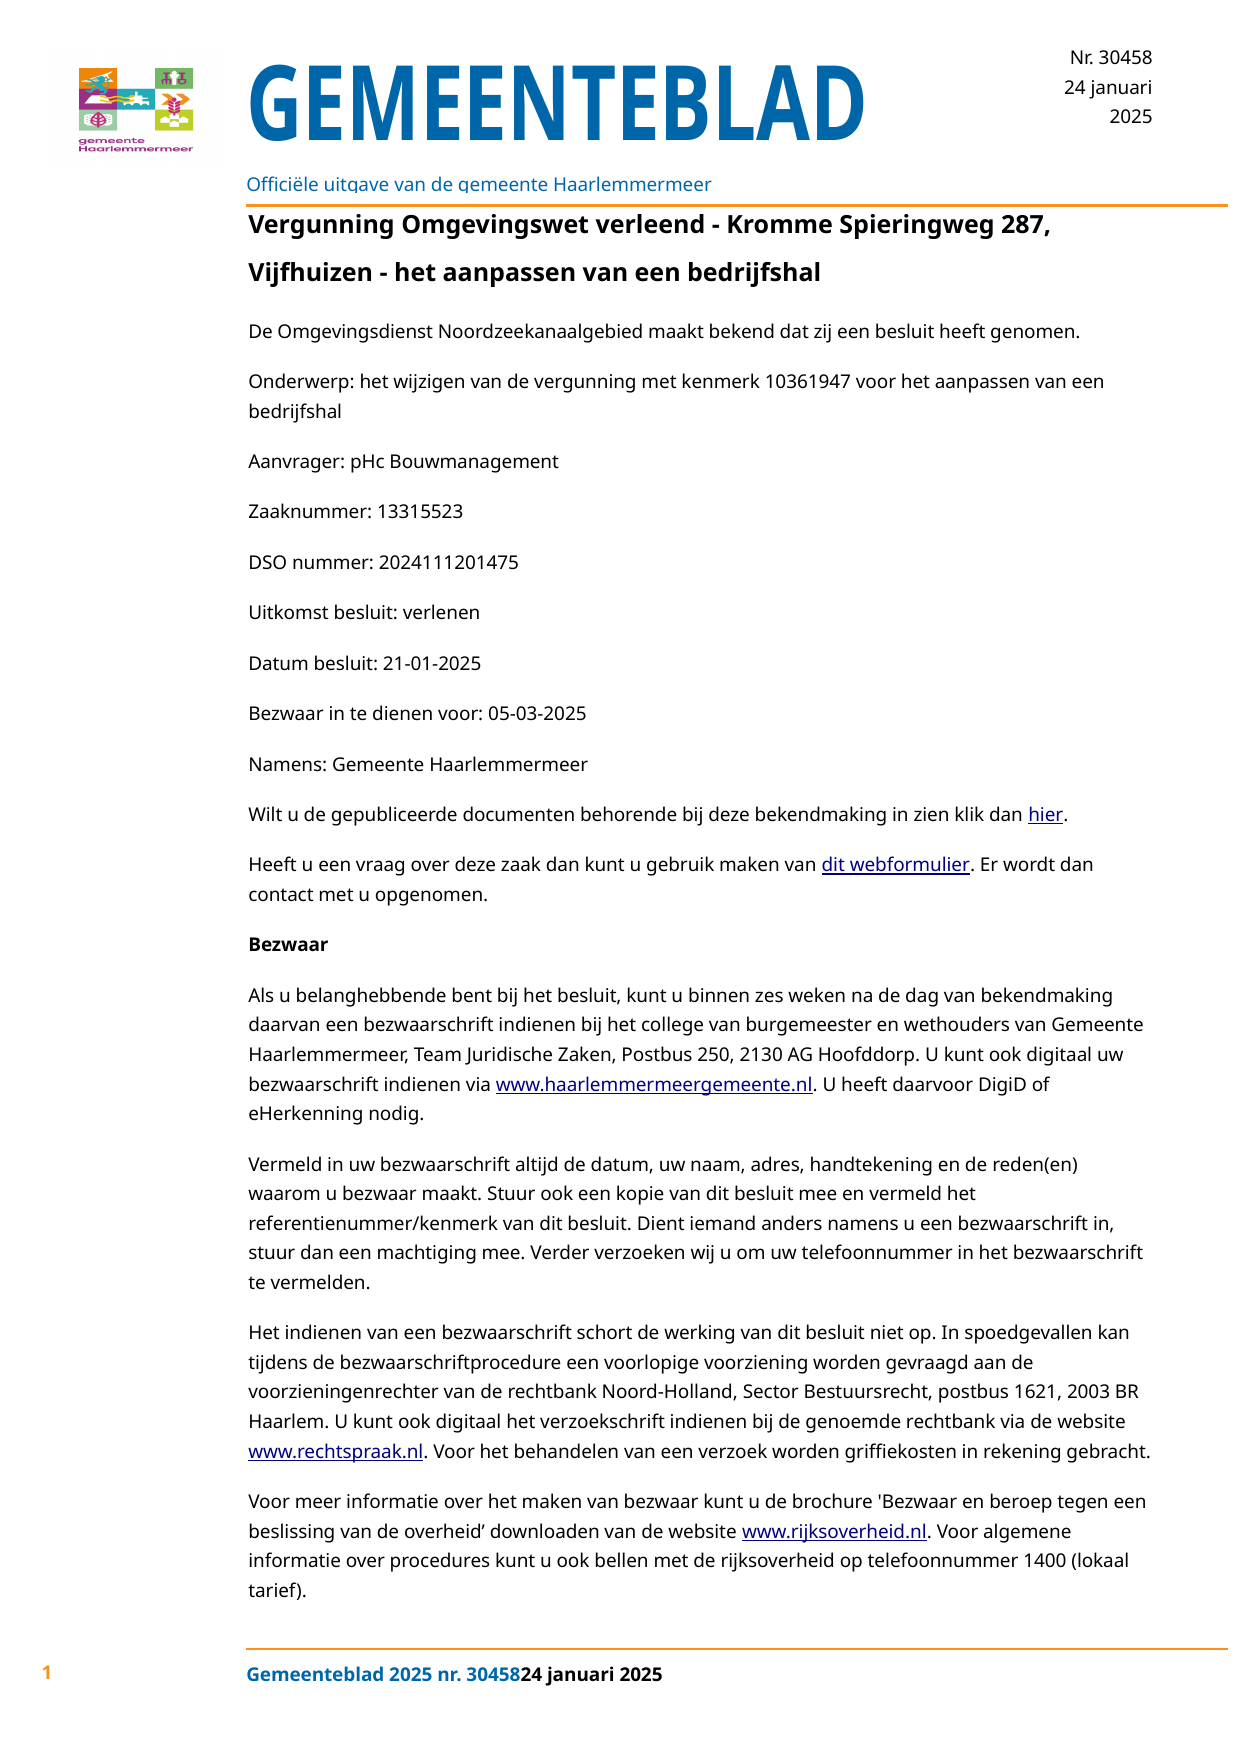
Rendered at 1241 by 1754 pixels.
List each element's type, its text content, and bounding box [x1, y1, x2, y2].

text Heeft u een vraag over deze zaak dan kunt u gebruik maken van dit webformulier. Er wordt dan contact met u opgenomen. [248, 852, 1152, 907]
text Als u belanghebbende bent bij het besluit, kunt u binnen zes weken na de dag van bekendmaking daarvan een bezwaarschrift indienen bij het college van burgemeester en wethouders van Gemeente Haarlemmermeer, Team Juridische Zaken, Postbus 250, 2130 AG Hoofddorp. U kunt ook digitaal uw bezwaarschrift indienen via www.haarlemmermeergemeente.nl. U heeft daarvoor DigiD of eHerkenning nodig. [248, 982, 1152, 1126]
text Vermeld in uw bezwaarschrift altijd de datum, uw naam, adres, handtekening en de reden(en) waarom u bezwaar maakt. Stuur ook een kopie van dit besluit mee en vermeld het referentienummer/kenmerk van dit besluit. Dient iemand anders namens u een bezwaarschrift in, stuur dan een machtiging mee. Verder verzoeken wij u om uw telefoonnummer in het bezwaarschrift te vermelden. [248, 1151, 1152, 1295]
text De Omgevingsdienst Noordzeekanaalgebied maakt bekend dat zij een besluit heeft genomen. [248, 318, 1152, 344]
picture [41, 47, 231, 172]
text Bezwaar in te dienen voor: 05-03-2025 [248, 700, 1152, 726]
text Voor meer informatie over het maken van bezwaar kunt u de brochure 'Bezwaar en beroep tegen een beslissing van de overheid’ downloaden van de website www.rijksoverheid.nl. Voor algemene informatie over procedures kunt u ook bellen met de rijksoverheid op telefoonnummer 1400 (lokaal tarief). [248, 1488, 1152, 1603]
text Datum besluit: 21-01-2025 [248, 650, 1152, 676]
text Zaaknummer: 13315523 [248, 499, 1152, 524]
text Het indienen van een bezwaarschrift schort de werking van dit besluit niet op. In spoedgevallen kan tijdens de bezwaarschriftprocedure een voorlopige voorziening worden gevraagd aan de voorzieningenrechter van de rechtbank Noord-Holland, Sector Bestuursrecht, postbus 1621, 2003 BR Haarlem. U kunt ook digitaal het verzoekschrift indienen bij de genoemde rechtbank via de website www.rechtspraak.nl. Voor het behandelen van een verzoek worden griffiekosten in rekening gebracht. [248, 1319, 1152, 1464]
text Bezwaar [248, 932, 1152, 957]
text Vergunning Omgevingswet verleend - Kromme Spieringweg 287, Vijfhuizen - het aanpassen van een bedrijfshal [248, 207, 1152, 288]
text Uitkomst besluit: verlenen [248, 599, 1152, 625]
text Aanvrager: pHc Bouwmanagement [248, 448, 1152, 474]
text Namens: Gemeente Haarlemmermeer [248, 751, 1152, 777]
text Onderwerp: het wijzigen van de vergunning met kenmerk 10361947 voor het aanpassen van een bedrijfshal [248, 368, 1152, 424]
text Wilt u de gepubliceerde documenten behorende bij deze bekendmaking in zien klik dan hier. [248, 801, 1152, 827]
text DSO nummer: 2024111201475 [248, 549, 1152, 575]
